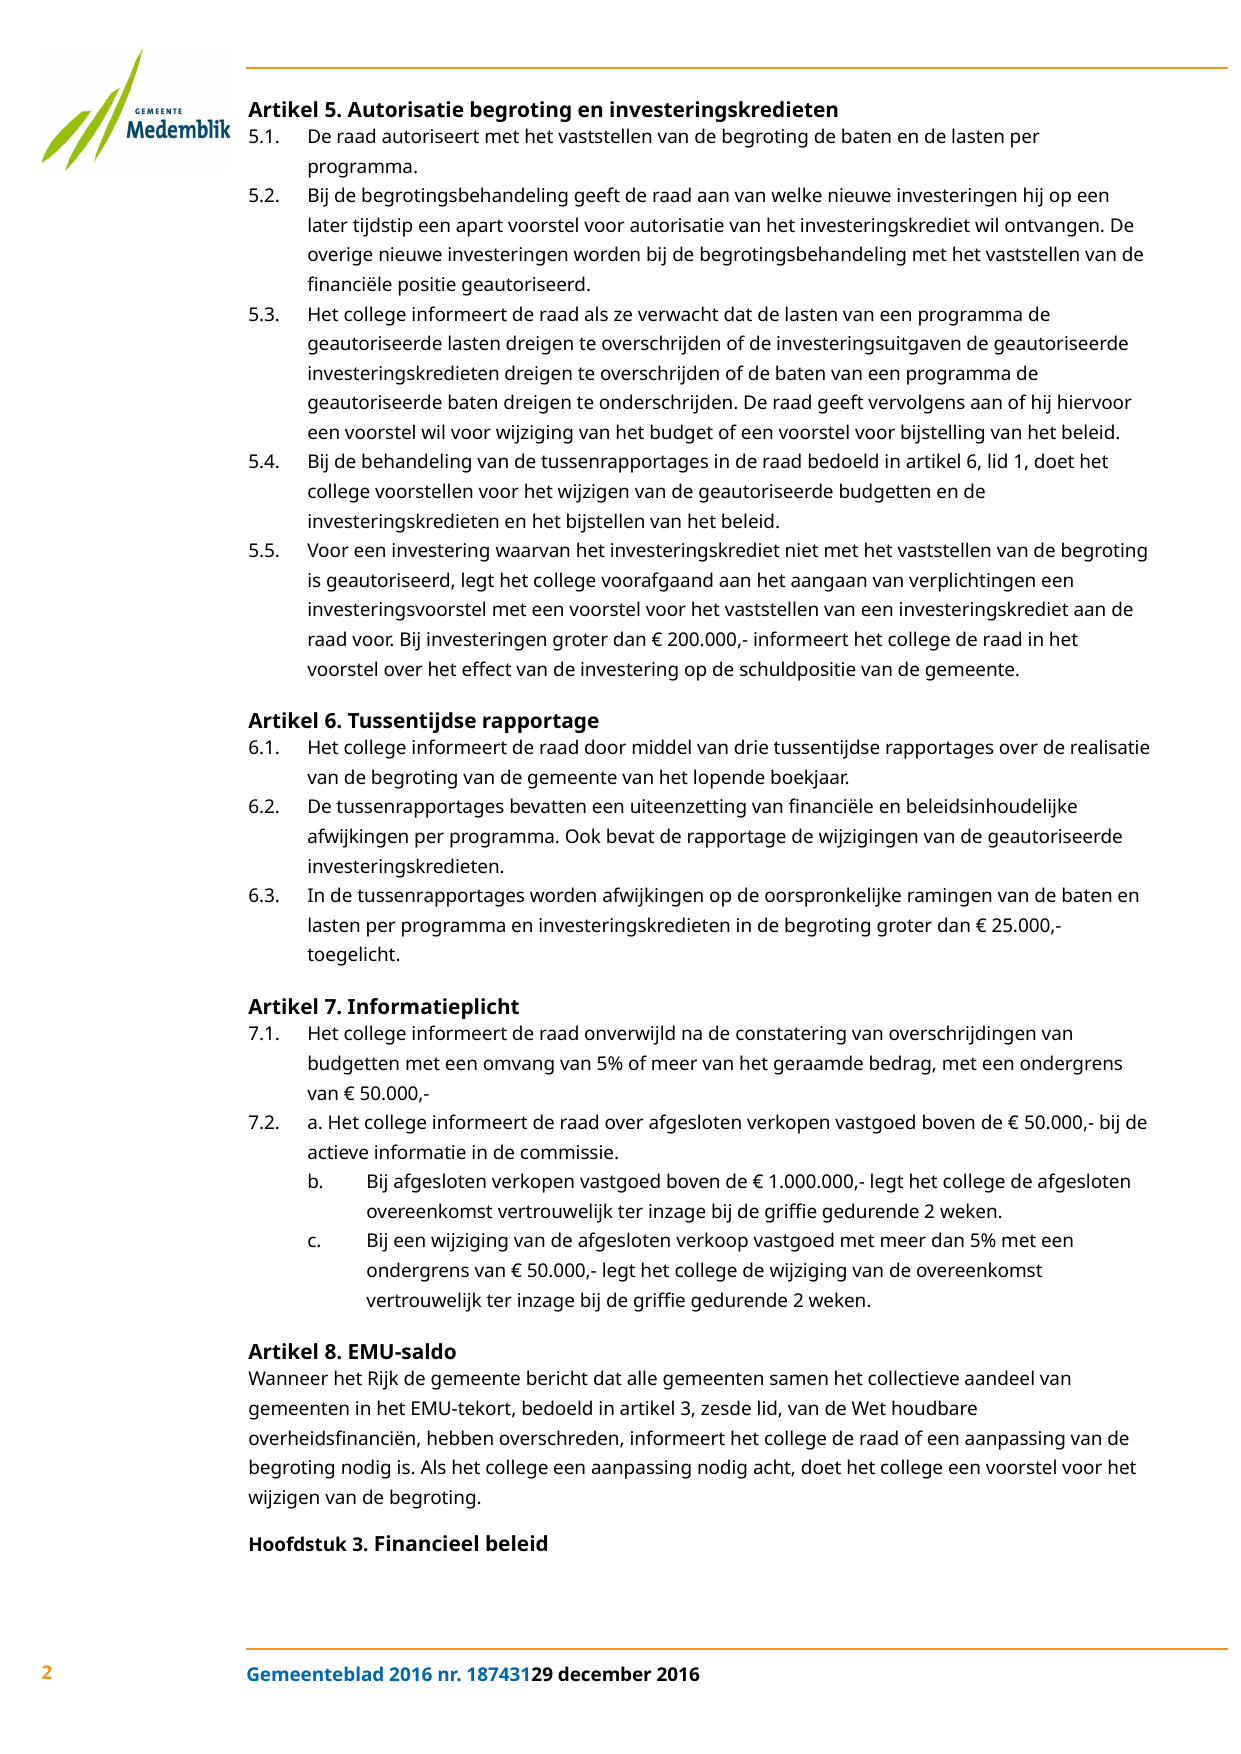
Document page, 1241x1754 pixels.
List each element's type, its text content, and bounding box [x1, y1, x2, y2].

list Bij afgesloten verkopen vastgoed boven de € 1.000.000,- legt het college de afgesloten overeenkomst vertrouwelijk ter inzage bij de griffie gedurende 2 weken. [307, 1168, 1152, 1224]
list Het college informeert de raad door middel van drie tussentijdse rapportages over de realisatie van de begroting van de gemeente van het lopende boekjaar. [248, 734, 1152, 790]
list a. Het college informeert de raad over afgesloten verkopen vastgoed boven de € 50.000,- bij de actieve informatie in de commissie. [248, 1109, 1152, 1164]
list Bij een wijziging van de afgesloten verkoop vastgoed met meer dan 5% met een ondergrens van € 50.000,- legt het college de wijziging van de overeenkomst vertrouwelijk ter inzage bij de griffie gedurende 2 weken. [307, 1228, 1152, 1312]
text Hoofdstuk 3. Financieel beleid [248, 1529, 1152, 1558]
text Artikel 5. Autorisatie begroting en investeringskredieten [248, 95, 1152, 123]
list Voor een investering waarvan het investeringskrediet niet met het vaststellen van de begroting is geautoriseerd, legt het college voorafgaand aan het aangaan van verplichtingen een investeringsvoorstel met een voorstel voor het vaststellen van een investeringskrediet aan de raad voor. Bij investeringen groter dan € 200.000,- informeert het college de raad in het voorstel over het effect van de investering op de schuldpositie van de gemeente. [248, 537, 1152, 681]
list Bij de begrotingsbehandeling geeft de raad aan van welke nieuwe investeringen hij op een later tijdstip een apart voorstel voor autorisatie van het investeringskrediet wil ontvangen. De overige nieuwe investeringen worden bij de begrotingsbehandeling met het vaststellen van de financiële positie geautoriseerd. [248, 182, 1152, 297]
list De tussenrapportages bevatten een uiteenzetting van financiële en beleidsinhoudelijke afwijkingen per programma. Ook bevat de rapportage de wijzigingen van de geautoriseerde investeringskredieten. [248, 794, 1152, 879]
list Het college informeert de raad als ze verwacht dat de lasten van een programma de geautoriseerde lasten dreigen te overschrijden of de investeringsuitgaven de geautoriseerde investeringskredieten dreigen te overschrijden of de baten van een programma de geautoriseerde baten dreigen te onderschrijden. De raad geeft vervolgens aan of hij hiervoor een voorstel wil voor wijziging van het budget of een voorstel voor bijstelling van het beleid. [248, 301, 1152, 445]
text Artikel 8. EMU-saldo [248, 1337, 1152, 1366]
list Het college informeert de raad onverwijld na de constatering van overschrijdingen van budgetten met een omvang van 5% of meer van het geraamde bedrag, met een ondergrens van € 50.000,- [248, 1021, 1152, 1105]
text Artikel 6. Tussentijdse rapportage [248, 706, 1152, 734]
list De raad autoriseert met het vaststellen van de begroting de baten en de lasten per programma. [248, 123, 1152, 178]
text Artikel 7. Informatieplicht [248, 992, 1152, 1021]
list In de tussenrapportages worden afwijkingen op de oorspronkelijke ramingen van de baten en lasten per programma en investeringskredieten in de begroting groter dan € 25.000,- toegelicht. [248, 882, 1152, 967]
list Bij de behandeling van de tussenrapportages in de raad bedoeld in artikel 6, lid 1, doet het college voorstellen voor het wijzigen van de geautoriseerde budgetten en de investeringskredieten en het bijstellen van het beleid. [248, 449, 1152, 533]
text Wanneer het Rijk de gemeente bericht dat alle gemeenten samen het collectieve aandeel van gemeenten in het EMU-tekort, bedoeld in artikel 3, zesde lid, van de Wet houdbare overheidsfinanciën, hebben overschreden, informeert het college de raad of een aanpassing van de begroting nodig is. Als het college een aanpassing nodig acht, doet het college een voorstel voor het wijzigen van de begroting. [248, 1366, 1152, 1510]
picture [41, 47, 231, 172]
